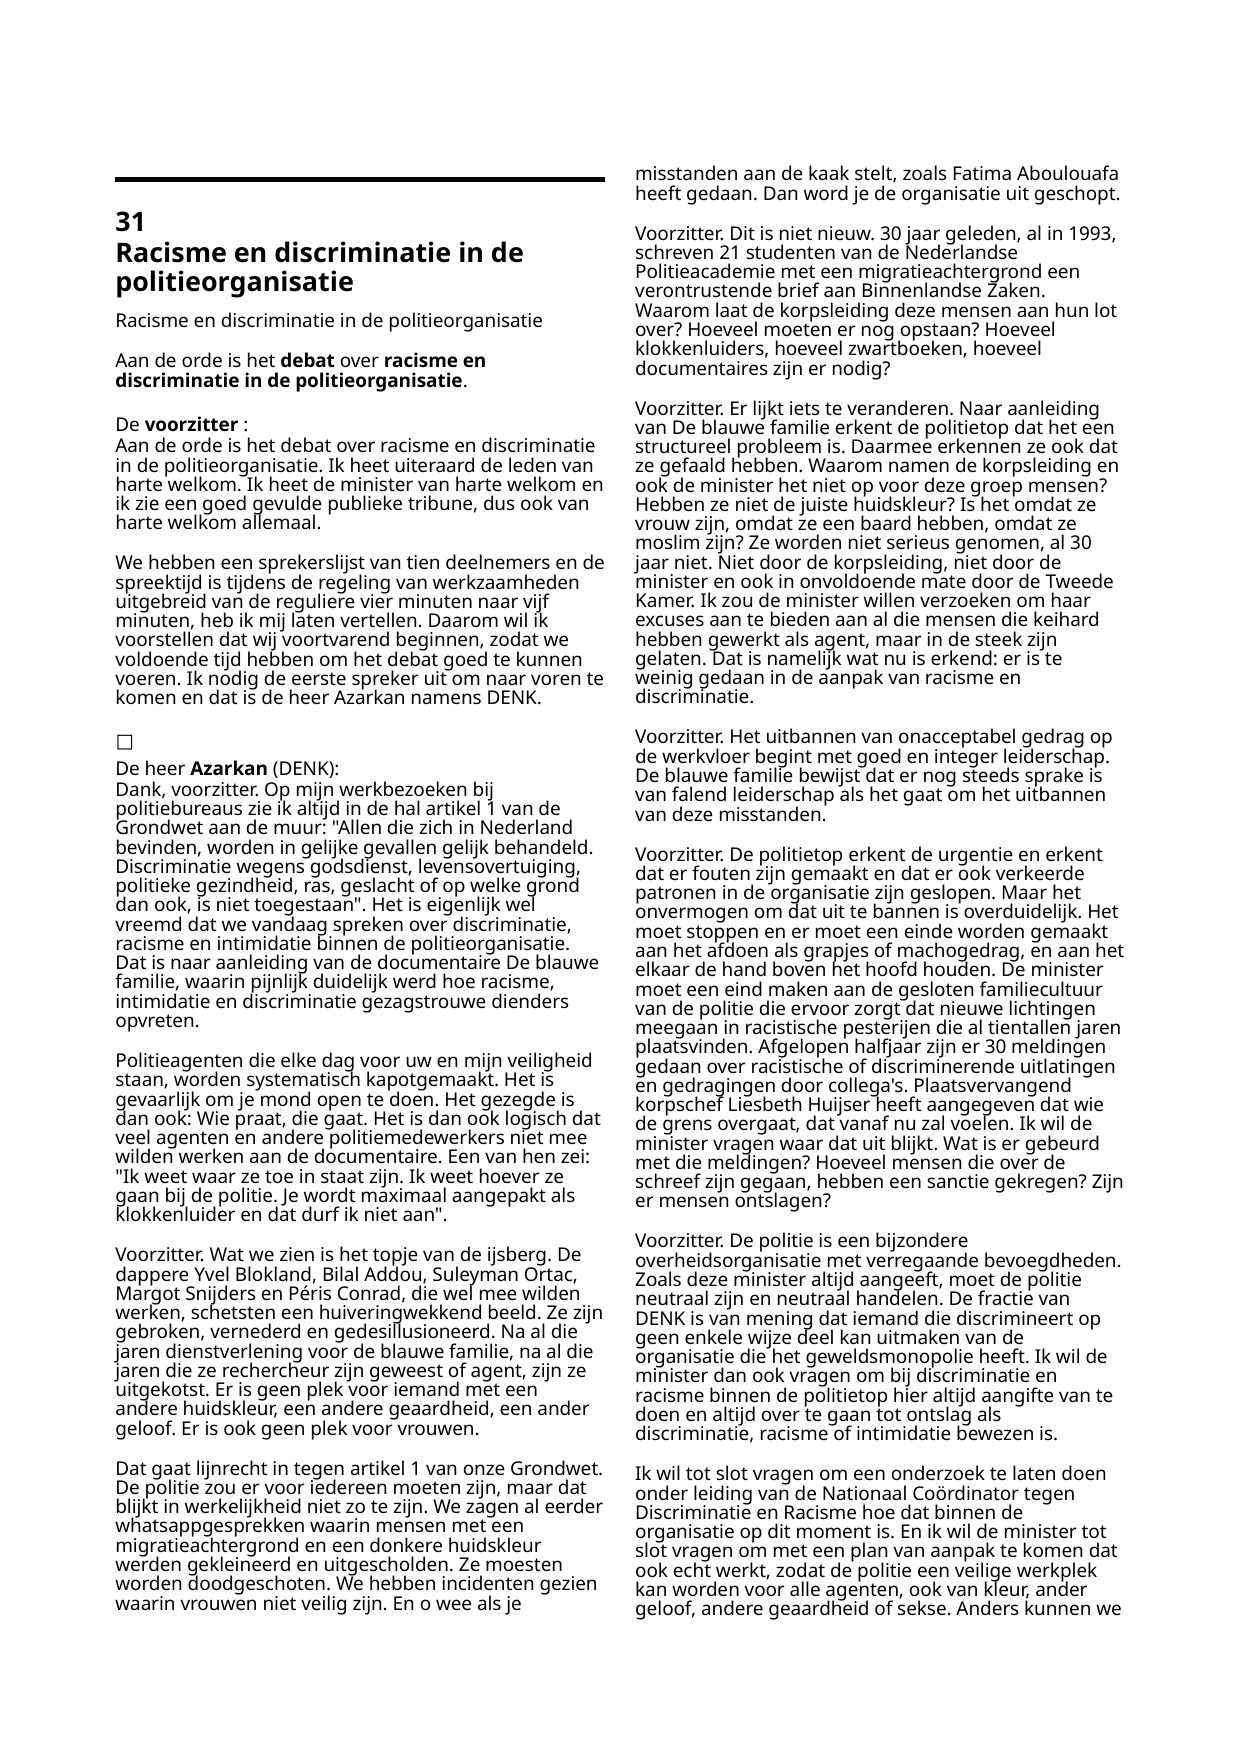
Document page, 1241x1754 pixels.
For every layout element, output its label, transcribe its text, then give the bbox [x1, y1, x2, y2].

text De heer Azarkan (DENK): [115, 755, 605, 781]
text ⬜ [115, 729, 605, 755]
text Voorzitter. Het uitbannen van onacceptabel gedrag op de werkvloer begint met goed en integer leiderschap. De blauwe familie bewijst dat er nog steeds sprake is van falend leiderschap als het gaat om het uitbannen van deze misstanden. [635, 728, 1125, 825]
text Politieagenten die elke dag voor uw en mijn veiligheid staan, worden systematisch kapotgemaakt. Het is gevaarlijk om je mond open te doen. Het gezegde is dan ook: Wie praat, die gaat. Het is dan ook logisch dat veel agenten en andere politiemedewerkers niet mee wilden werken aan de documentaire. Een van hen zei: "Ik weet waar ze toe in staat zijn. Ik weet hoever ze gaan bij de politie. Je wordt maximaal aangepakt als klokkenluider en dat durf ik niet aan". [115, 1052, 605, 1226]
text Voorzitter. De politie is een bijzondere overheidsorganisatie met verregaande bevoegdheden. Zoals deze minister altijd aangeeft, moet de politie neutraal zijn en neutraal handelen. De fractie van DENK is van mening dat iemand die discrimineert op geen enkele wijze deel kan uitmaken van de organisatie die het geweldsmonopolie heeft. Ik wil de minister dan ook vragen om bij discriminatie en racisme binnen de politietop hier altijd aangifte van te doen en altijd over te gaan tot ontslag als discriminatie, racisme of intimidatie bewezen is. [635, 1232, 1125, 1444]
text Aan de orde is het debat over racisme en discriminatie in de politieorganisatie. [115, 352, 605, 391]
text Voorzitter. Er lijkt iets te veranderen. Naar aanleiding van De blauwe familie erkent de politietop dat het een structureel probleem is. Daarmee erkennen ze ook dat ze gefaald hebben. Waarom namen de korpsleiding en ook de minister het niet op voor deze groep mensen? Hebben ze niet de juiste huidskleur? Is het omdat ze vrouw zijn, omdat ze een baard hebben, omdat ze moslim zijn? Ze worden niet serieus genomen, al 30 jaar niet. Niet door de korpsleiding, niet door de minister en ook in onvoldoende mate door de Tweede Kamer. Ik zou de minister willen verzoeken om haar excuses aan te bieden aan al die mensen die keihard hebben gewerkt als agent, maar in de steek zijn gelaten. Dat is namelijk wat nu is erkend: er is te weinig gedaan in de aanpak van racisme en discriminatie. [635, 399, 1125, 708]
text Racisme en discriminatie in de politieorganisatie [115, 239, 605, 312]
text De voorzitter : [115, 412, 605, 437]
text Ik wil tot slot vragen om een onderzoek te laten doen onder leiding van de Nationaal Coördinator tegen Discriminatie en Racisme hoe dat binnen de organisatie op dit moment is. En ik wil de minister tot slot vragen om met een plan van aanpak te komen dat ook echt werkt, zodat de politie een veilige werkplek kan worden voor alle agenten, ook van kleur, ander geloof, andere geaardheid of sekse. Anders kunnen we [635, 1465, 1125, 1619]
text Voorzitter. Wat we zien is het topje van de ijsberg. De dappere Yvel Blokland, Bilal Addou, Suleyman Ortac, Margot Snijders en Péris Conrad, die wel mee wilden werken, schetsten een huiveringwekkend beeld. Ze zijn gebroken, vernederd en gedesillusioneerd. Na al die jaren dienstverlening voor de blauwe familie, na al die jaren die ze rechercheur zijn geweest of agent, zijn ze uitgekotst. Er is geen plek voor iemand met een andere huidskleur, een andere geaardheid, een ander geloof. Er is ook geen plek voor vrouwen. [115, 1246, 605, 1439]
text Voorzitter. Dit is niet nieuw. 30 jaar geleden, al in 1993, schreven 21 studenten van de Nederlandse Politieacademie met een migratieachtergrond een verontrustende brief aan Binnenlandse Zaken. Waarom laat de korpsleiding deze mensen aan hun lot over? Hoeveel moeten er nog opstaan? Hoeveel klokkenluiders, hoeveel zwartboeken, hoeveel documentaires zijn er nodig? [635, 224, 1125, 379]
text Racisme en discriminatie in de politieorganisatie [115, 312, 605, 332]
text Dat gaat lijnrecht in tegen artikel 1 van onze Grondwet. De politie zou er voor iedereen moeten zijn, maar dat blijkt in werkelijkheid niet zo te zijn. We zagen al eerder whatsappgesprekken waarin mensen met een migratieachtergrond en een donkere huidskleur werden gekleineerd en uitgescholden. Ze moesten worden doodgeschoten. We hebben incidenten gezien waarin vrouwen niet veilig zijn. En o wee als je [115, 1460, 605, 1614]
text We hebben een sprekerslijst van tien deelnemers en de spreektijd is tijdens de regeling van werkzaamheden uitgebreid van de reguliere vier minuten naar vijf minuten, heb ik mij laten vertellen. Daarom wil ik voorstellen dat wij voortvarend beginnen, zodat we voldoende tijd hebben om het debat goed te kunnen voeren. Ik nodig de eerste spreker uit om naar voren te komen en dat is de heer Azarkan namens DENK. [115, 554, 605, 708]
text Voorzitter. De politietop erkent de urgentie en erkent dat er fouten zijn gemaakt en dat er ook verkeerde patronen in de organisatie zijn geslopen. Maar het onvermogen om dat uit te bannen is overduidelijk. Het moet stoppen en er moet een einde worden gemaakt aan het afdoen als grapjes of machogedrag, en aan het elkaar de hand boven het hoofd houden. De minister moet een eind maken aan de gesloten familiecultuur van de politie die ervoor zorgt dat nieuwe lichtingen meegaan in racistische pesterijen die al tientallen jaren plaatsvinden. Afgelopen halfjaar zijn er 30 meldingen gedaan over racistische of discriminerende uitlatingen en gedragingen door collega's. Plaatsvervangend korpschef Liesbeth Huijser heeft aangegeven dat wie de grens overgaat, dat vanaf nu zal voelen. Ik wil de minister vragen waar dat uit blijkt. Wat is er gebeurd met die meldingen? Hoeveel mensen die over de schreef zijn gegaan, hebben een sanctie gekregen? Zijn er mensen ontslagen? [635, 846, 1125, 1212]
text Aan de orde is het debat over racisme en discriminatie in de politieorganisatie. Ik heet uiteraard de leden van harte welkom. Ik heet de minister van harte welkom en ik zie een goed gevulde publieke tribune, dus ook van harte welkom allemaal. [115, 437, 605, 534]
text misstanden aan de kaak stelt, zoals Fatima Aboulouafa heeft gedaan. Dan word je de organisatie uit geschopt. [635, 165, 1125, 204]
text Dank, voorzitter. Op mijn werkbezoeken bij politiebureaus zie ik altijd in de hal artikel 1 van de Grondwet aan de muur: "Allen die zich in Nederland bevinden, worden in gelijke gevallen gelijk behandeld. Discriminatie wegens godsdienst, levensovertuiging, politieke gezindheid, ras, geslacht of op welke grond dan ook, is niet toegestaan". Het is eigenlijk wel vreemd dat we vandaag spreken over discriminatie, racisme en intimidatie binnen de politieorganisatie. Dat is naar aanleiding van de documentaire De blauwe familie, waarin pijnlijk duidelijk werd hoe racisme, intimidatie en discriminatie gezagstrouwe dienders opvreten. [115, 781, 605, 1031]
text 31 [115, 203, 605, 239]
